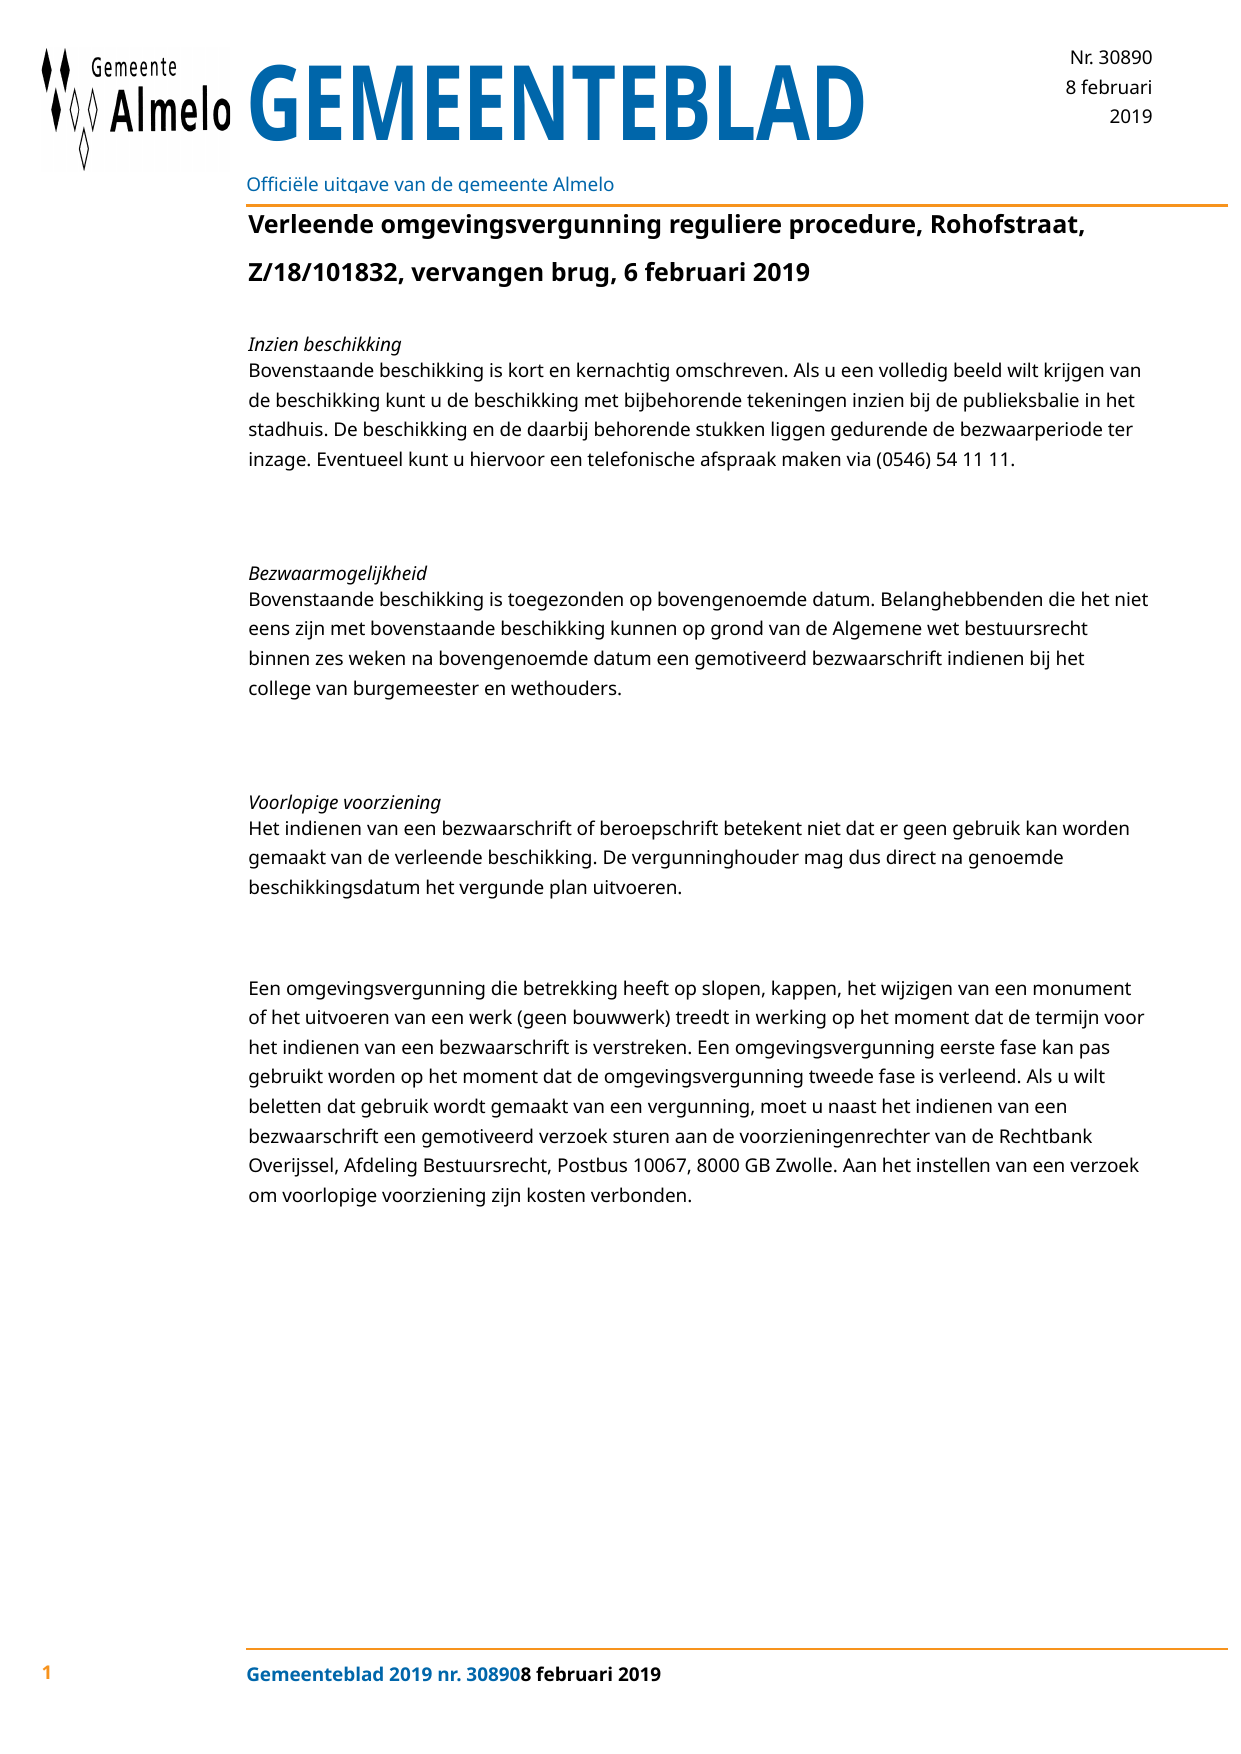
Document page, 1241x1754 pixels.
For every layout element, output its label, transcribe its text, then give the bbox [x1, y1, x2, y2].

text Bezwaarmogelijkheid [248, 560, 1152, 586]
text Inzien beschikking [248, 331, 1152, 357]
text Voorlopige voorziening [248, 789, 1152, 815]
text Het indienen van een bezwaarschrift of beroepschrift betekent niet dat er geen gebruik kan worden gemaakt van de verleende beschikking. De vergunninghouder mag dus direct na genoemde beschikkingsdatum het vergunde plan uitvoeren. [248, 815, 1152, 900]
text Bovenstaande beschikking is kort en kernachtig omschreven. Als u een volledig beeld wilt krijgen van de beschikking kunt u de beschikking met bijbehorende tekeningen inzien bij de publieksbalie in het stadhuis. De beschikking en de daarbij behorende stukken liggen gedurende de bezwaarperiode ter inzage. Eventueel kunt u hiervoor een telefonische afspraak maken via (0546) 54 11 11. [248, 357, 1152, 472]
picture [41, 47, 231, 172]
text Bovenstaande beschikking is toegezonden op bovengenoemde datum. Belanghebbenden die het niet eens zijn met bovenstaande beschikking kunnen op grond van de Algemene wet bestuursrecht binnen zes weken na bovengenoemde datum een gemotiveerd bezwaarschrift indienen bij het college van burgemeester en wethouders. [248, 586, 1152, 701]
text Verleende omgevingsvergunning reguliere procedure, Rohofstraat, Z/18/101832, vervangen brug, 6 februari 2019 [248, 207, 1152, 288]
text Een omgevingsvergunning die betrekking heeft op slopen, kappen, het wijzigen van een monument of het uitvoeren van een werk (geen bouwwerk) treedt in werking op het moment dat de termijn voor het indienen van een bezwaarschrift is verstreken. Een omgevingsvergunning eerste fase kan pas gebruikt worden op het moment dat de omgevingsvergunning tweede fase is verleend. Als u wilt beletten dat gebruik wordt gemaakt van een vergunning, moet u naast het indienen van een bezwaarschrift een gemotiveerd verzoek sturen aan de voorzieningenrechter van de Rechtbank Overijssel, Afdeling Bestuursrecht, Postbus 10067, 8000 GB Zwolle. Aan het instellen van een verzoek om voorlopige voorziening zijn kosten verbonden. [248, 975, 1152, 1208]
